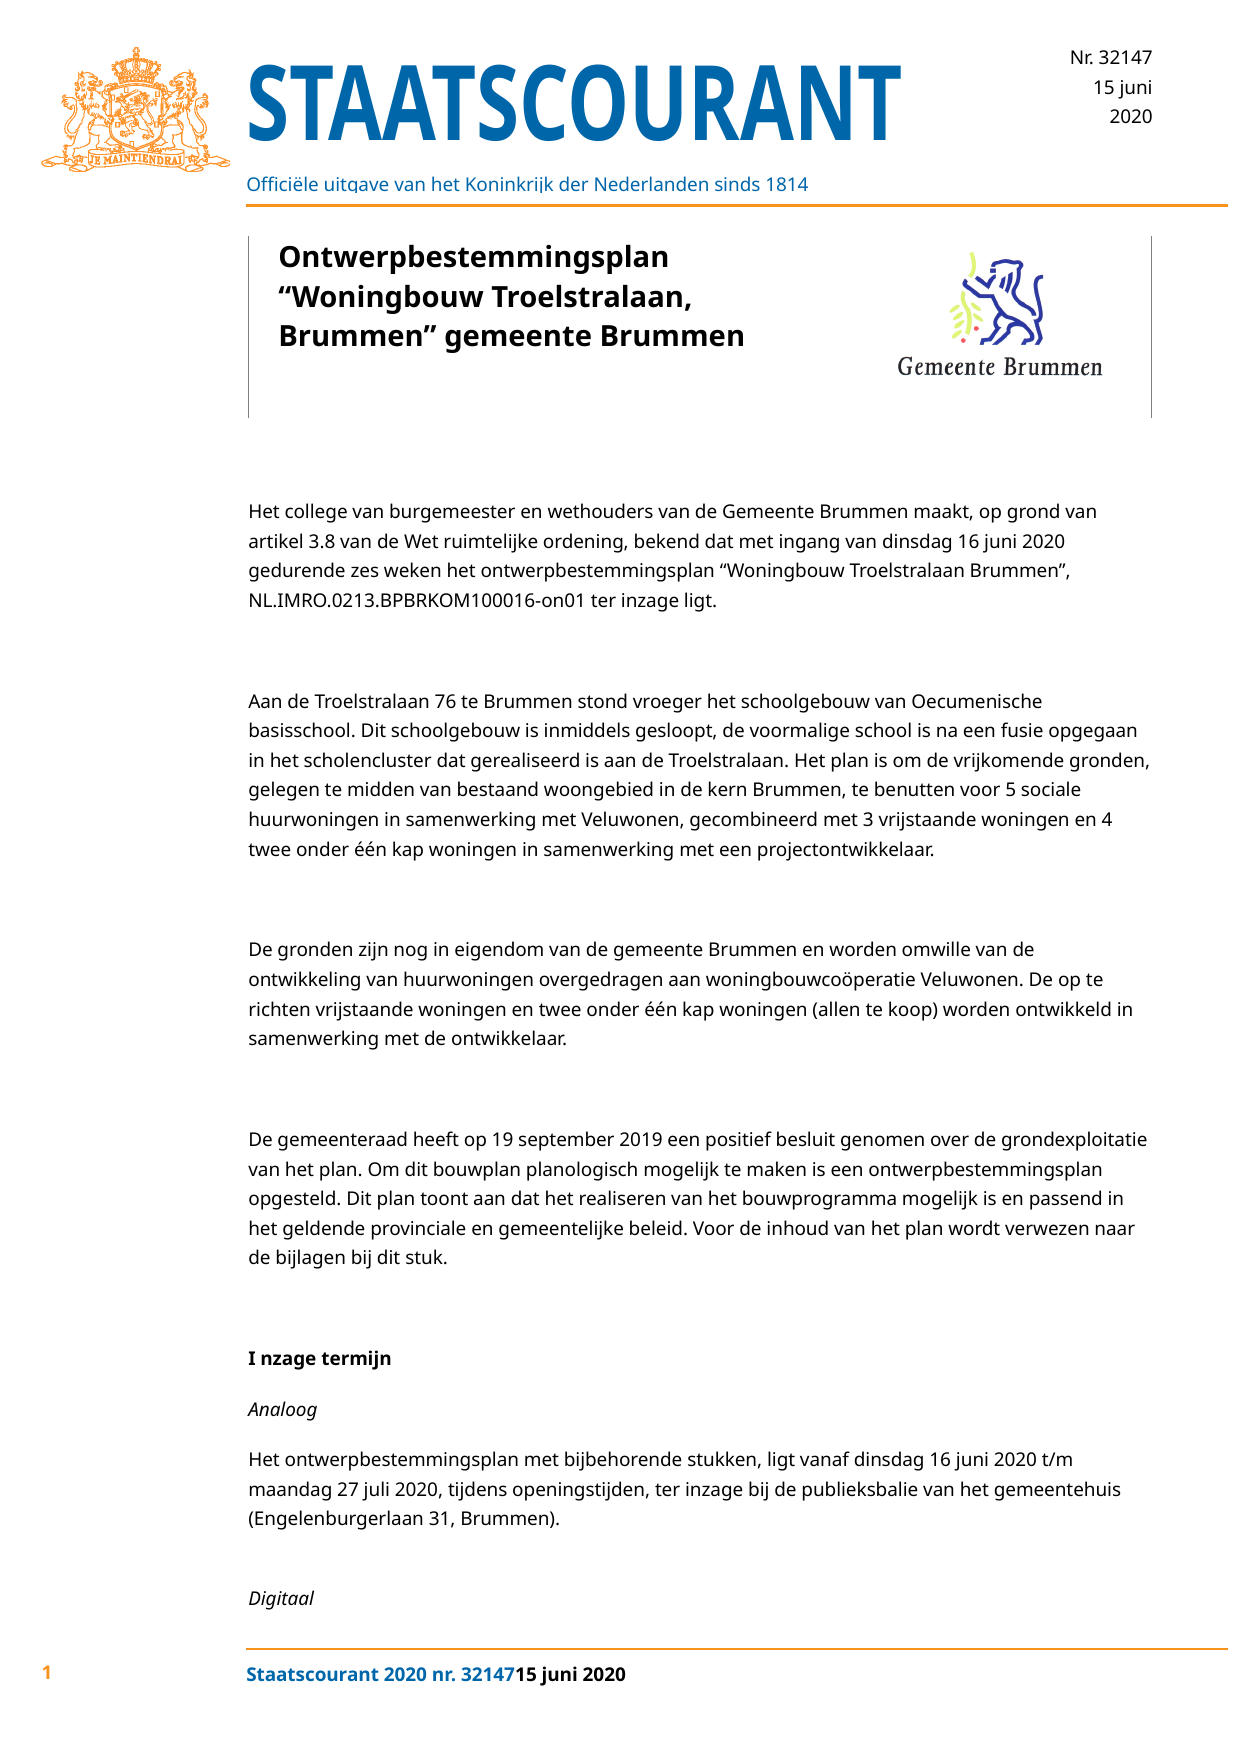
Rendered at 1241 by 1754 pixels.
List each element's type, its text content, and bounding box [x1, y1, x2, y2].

text I nzage termijn [248, 1345, 1152, 1371]
table_header Ontwerpbestemmingsplan “Woningbouw Troelstralaan, Brummen” gemeente Brummen [249, 236, 850, 418]
text De gemeenteraad heeft op 19 september 2019 een positief besluit genomen over de grondexploitatie van het plan. Om dit bouwplan planologisch mogelijk te maken is een ontwerpbestemmingsplan opgesteld. Dit plan toont aan dat het realiseren van het bouwprogramma mogelijk is en passend in het geldende provinciale en gemeentelijke beleid. Voor de inhoud van het plan wordt verwezen naar de bijlagen bij dit stuk. [248, 1126, 1152, 1270]
text Aan de Troelstralaan 76 te Brummen stond vroeger het schoolgebouw van Oecumenische basisschool. Dit schoolgebouw is inmiddels gesloopt, de voormalige school is na een fusie opgegaan in het scholencluster dat gerealiseerd is aan de Troelstralaan. Het plan is om de vrijkomende gronden, gelegen te midden van bestaand woongebied in de kern Brummen, te benutten voor 5 sociale huurwoningen in samenwerking met Veluwonen, gecombineerd met 3 vrijstaande woningen en 4 twee onder één kap woningen in samenwerking met een projectontwikkelaar. [248, 688, 1152, 862]
text Het college van burgemeester en wethouders van de Gemeente Brummen maakt, op grond van artikel 3.8 van de Wet ruimtelijke ordening, bekend dat met ingang van dinsdag 16 juni 2020 gedurende zes weken het ontwerpbestemmingsplan “Woningbouw Troelstralaan Brummen”, NL.IMRO.0213.BPBRKOM100016-on01 ter inzage ligt. [248, 498, 1152, 613]
picture [41, 47, 231, 172]
text Het ontwerpbestemmingsplan met bijbehorende stukken, ligt vanaf dinsdag 16 juni 2020 t/m maandag 27 juli 2020, tijdens openingstijden, ter inzage bij de publieksbalie van het gemeentehuis (Engelenburgerlaan 31, Brummen). [248, 1446, 1152, 1531]
table_header [850, 236, 1151, 418]
picture [882, 236, 1119, 393]
text De gronden zijn nog in eigendom van de gemeente Brummen en worden omwille van de ontwikkeling van huurwoningen overgedragen aan woningbouwcoöperatie Veluwonen. De op te richten vrijstaande woningen en twee onder één kap woningen (allen te koop) worden ontwikkeld in samenwerking met de ontwikkelaar. [248, 937, 1152, 1051]
text Digitaal [248, 1585, 1152, 1611]
text Analoog [248, 1396, 1152, 1422]
